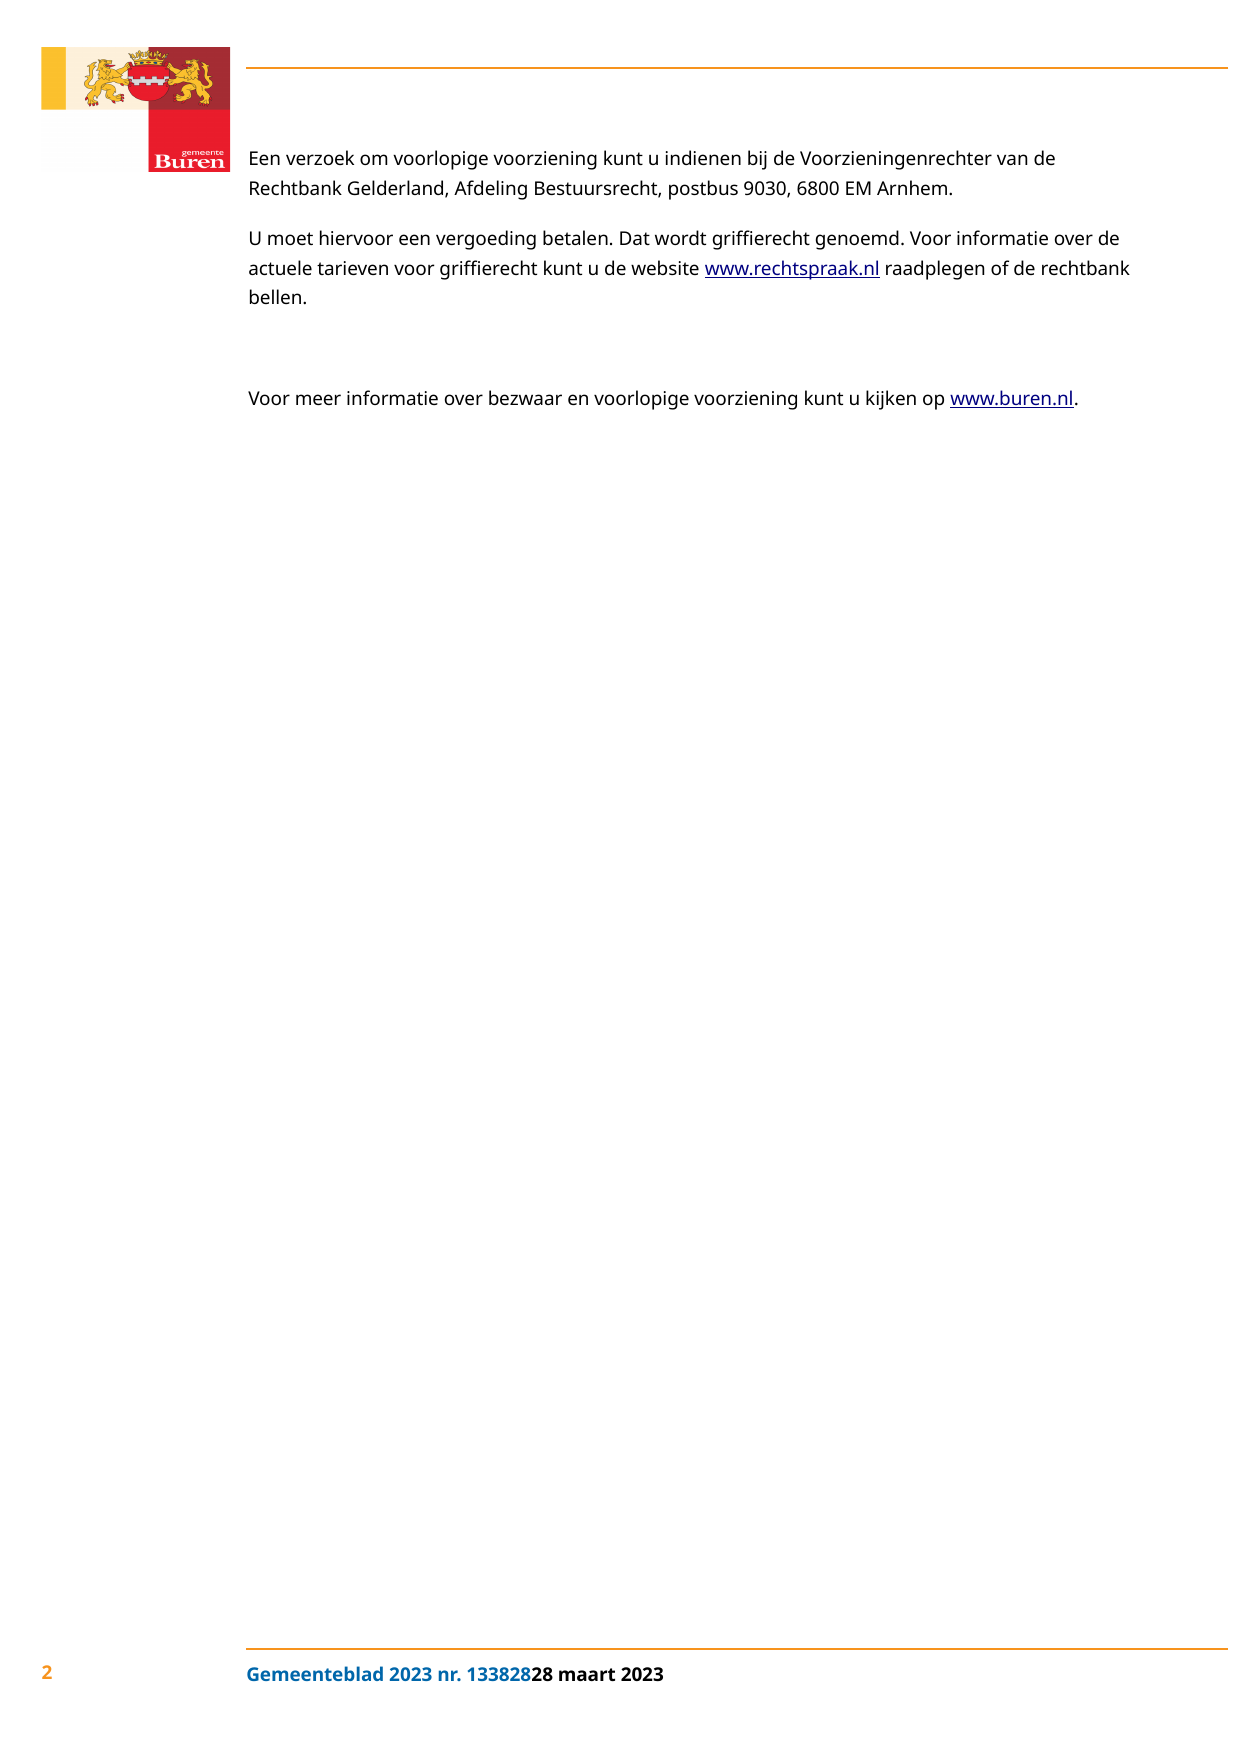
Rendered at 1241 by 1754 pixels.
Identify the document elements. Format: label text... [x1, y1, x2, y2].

text Een verzoek om voorlopige voorziening kunt u indienen bij de Voorzieningenrechter van de Rechtbank Gelderland, Afdeling Bestuursrecht, postbus 9030, 6800 EM Arnhem. [248, 145, 1152, 201]
text Voor meer informatie over bezwaar en voorlopige voorziening kunt u kijken op www.buren.nl. [248, 385, 1152, 411]
text U moet hiervoor een vergoeding betalen. Dat wordt griffierecht genoemd. Voor informatie over de actuele tarieven voor griffierecht kunt u de website www.rechtspraak.nl raadplegen of de rechtbank bellen. [248, 225, 1152, 310]
picture [41, 47, 231, 172]
